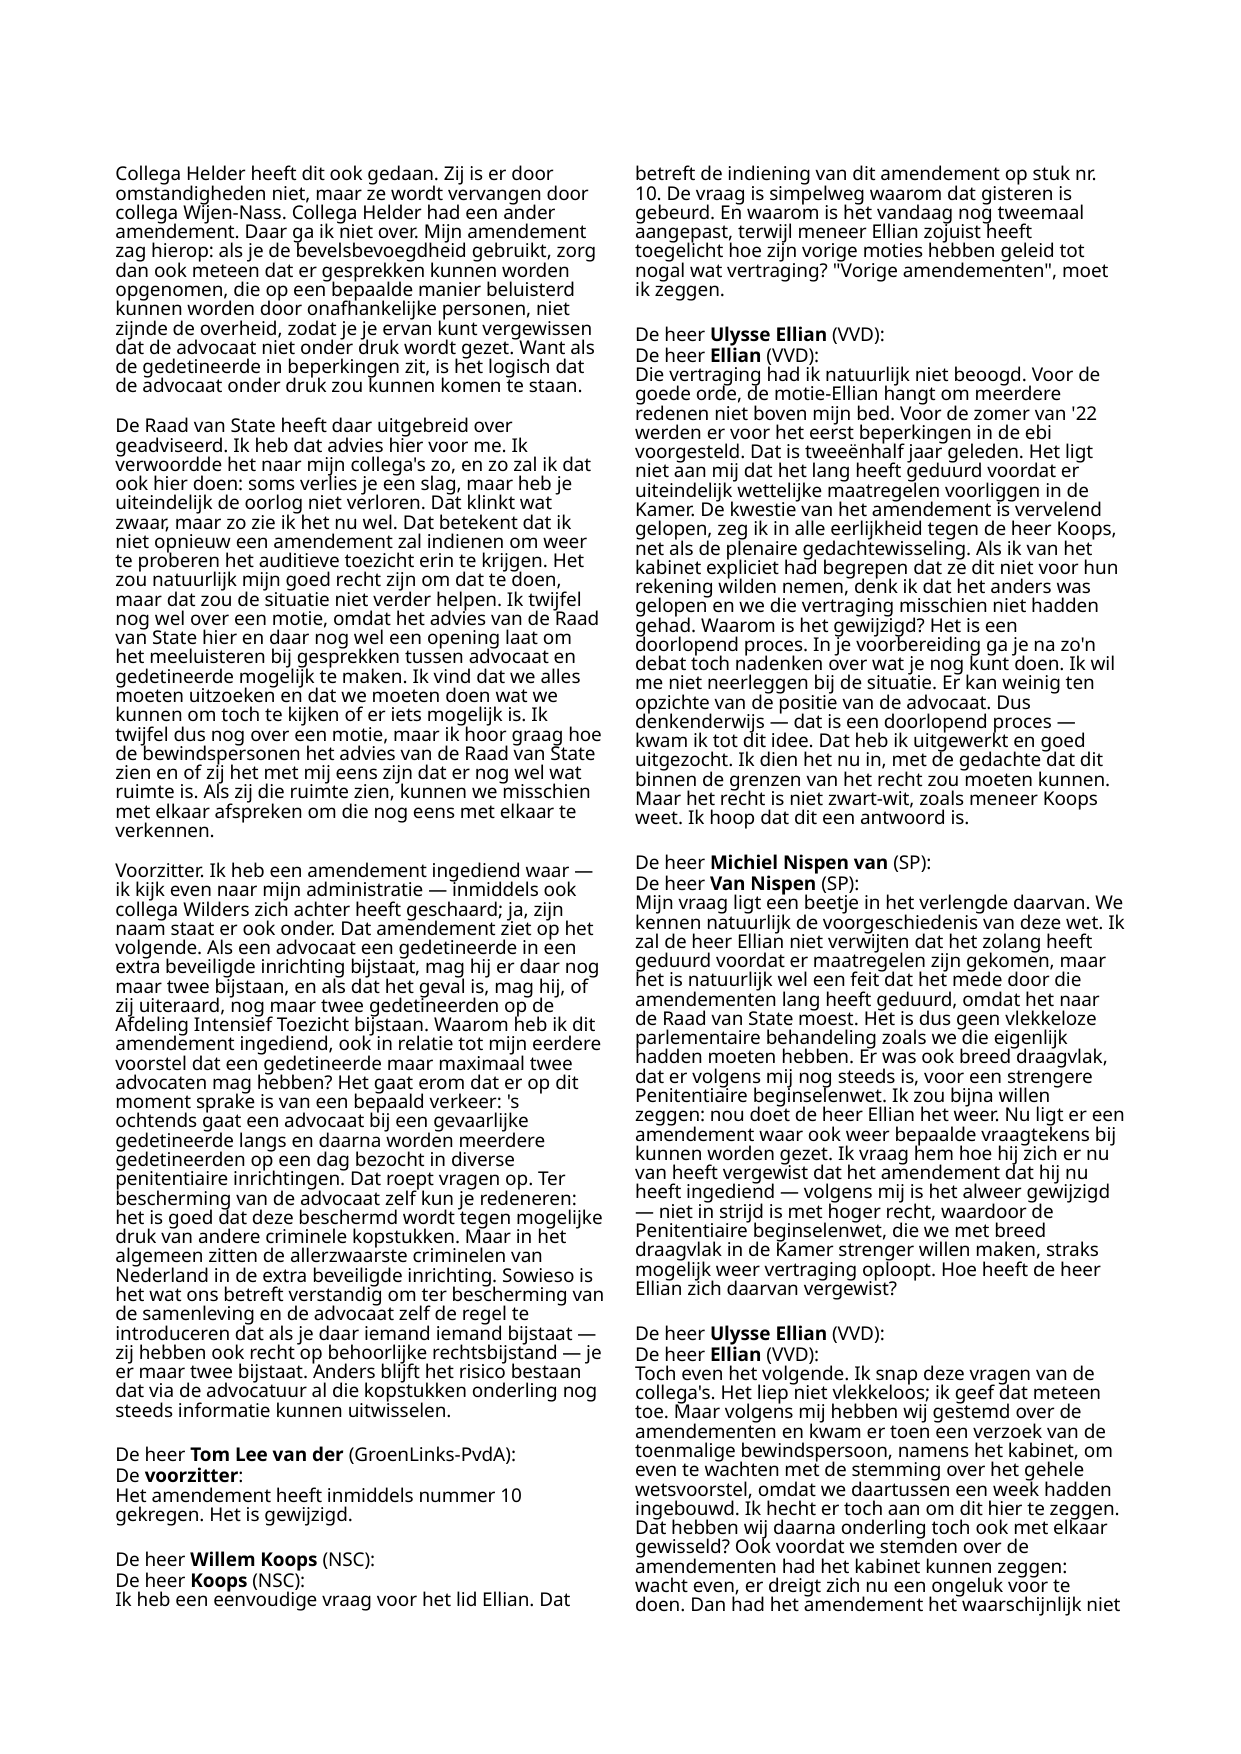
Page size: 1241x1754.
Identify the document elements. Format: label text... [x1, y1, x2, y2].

text Voorzitter. Ik heb een amendement ingediend waar — ik kijk even naar mijn administratie — inmiddels ook collega Wilders zich achter heeft geschaard; ja, zijn naam staat er ook onder. Dat amendement ziet op het volgende. Als een advocaat een gedetineerde in een extra beveiligde inrichting bijstaat, mag hij er daar nog maar twee bijstaan, en als dat het geval is, mag hij, of zij uiteraard, nog maar twee gedetineerden op de Afdeling Intensief Toezicht bijstaan. Waarom heb ik dit amendement ingediend, ook in relatie tot mijn eerdere voorstel dat een gedetineerde maar maximaal twee advocaten mag hebben? Het gaat erom dat er op dit moment sprake is van een bepaald verkeer: 's ochtends gaat een advocaat bij een gevaarlijke gedetineerde langs en daarna worden meerdere gedetineerden op een dag bezocht in diverse penitentiaire inrichtingen. Dat roept vragen op. Ter bescherming van de advocaat zelf kun je redeneren: het is goed dat deze beschermd wordt tegen mogelijke druk van andere criminele kopstukken. Maar in het algemeen zitten de allerzwaarste criminelen van Nederland in de extra beveiligde inrichting. Sowieso is het wat ons betreft verstandig om ter bescherming van de samenleving en de advocaat zelf de regel te introduceren dat als je daar iemand iemand bijstaat — zij hebben ook recht op behoorlijke rechtsbijstand — je er maar twee bijstaat. Anders blijft het risico bestaan dat via de advocatuur al die kopstukken onderling nog steeds informatie kunnen uitwisselen. [115, 862, 605, 1421]
text Het amendement heeft inmiddels nummer 10 gekregen. Het is gewijzigd. [115, 1487, 605, 1525]
text betreft de indiening van dit amendement op stuk nr. 10. De vraag is simpelweg waarom dat gisteren is gebeurd. En waarom is het vandaag nog tweemaal aangepast, terwijl meneer Ellian zojuist heeft toegelicht hoe zijn vorige moties hebben geleid tot nogal wat vertraging? "Vorige amendementen", moet ik zeggen. [635, 165, 1125, 300]
text De heer Koops (NSC): [115, 1572, 605, 1591]
text De Raad van State heeft daar uitgebreid over geadviseerd. Ik heb dat advies hier voor me. Ik verwoordde het naar mijn collega's zo, en zo zal ik dat ook hier doen: soms verlies je een slag, maar heb je uiteindelijk de oorlog niet verloren. Dat klinkt wat zwaar, maar zo zie ik het nu wel. Dat betekent dat ik niet opnieuw een amendement zal indienen om weer te proberen het auditieve toezicht erin te krijgen. Het zou natuurlijk mijn goed recht zijn om dat te doen, maar dat zou de situatie niet verder helpen. Ik twijfel nog wel over een motie, omdat het advies van de Raad van State hier en daar nog wel een opening laat om het meeluisteren bij gesprekken tussen advocaat en gedetineerde mogelijk te maken. Ik vind dat we alles moeten uitzoeken en dat we moeten doen wat we kunnen om toch te kijken of er iets mogelijk is. Ik twijfel dus nog over een motie, maar ik hoor graag hoe de bewindspersonen het advies van de Raad van State zien en of zij het met mij eens zijn dat er nog wel wat ruimte is. Als zij die ruimte zien, kunnen we misschien met elkaar afspreken om die nog eens met elkaar te verkennen. [115, 417, 605, 841]
text De heer Willem Koops (NSC): [115, 1546, 605, 1572]
text De heer Ellian (VVD): [635, 1346, 1125, 1365]
text De heer Ulysse Ellian (VVD): [635, 1320, 1125, 1346]
text De voorzitter: [115, 1467, 605, 1487]
text Collega Helder heeft dit ook gedaan. Zij is er door omstandigheden niet, maar ze wordt vervangen door collega Wijen-Nass. Collega Helder had een ander amendement. Daar ga ik niet over. Mijn amendement zag hierop: als je de bevelsbevoegdheid gebruikt, zorg dan ook meteen dat er gesprekken kunnen worden opgenomen, die op een bepaalde manier beluisterd kunnen worden door onafhankelijke personen, niet zijnde de overheid, zodat je je ervan kunt vergewissen dat de advocaat niet onder druk wordt gezet. Want als de gedetineerde in beperkingen zit, is het logisch dat de advocaat onder druk zou kunnen komen te staan. [115, 165, 605, 397]
text Toch even het volgende. Ik snap deze vragen van de collega's. Het liep niet vlekkeloos; ik geef dat meteen toe. Maar volgens mij hebben wij gestemd over de amendementen en kwam er toen een verzoek van de toenmalige bewindspersoon, namens het kabinet, om even te wachten met de stemming over het gehele wetsvoorstel, omdat we daartussen een week hadden ingebouwd. Ik hecht er toch aan om dit hier te zeggen. Dat hebben wij daarna onderling toch ook met elkaar gewisseld? Ook voordat we stemden over de amendementen had het kabinet kunnen zeggen: wacht even, er dreigt zich nu een ongeluk voor te doen. Dan had het amendement het waarschijnlijk niet [635, 1365, 1125, 1615]
text De heer Tom Lee van der (GroenLinks-PvdA): [115, 1442, 605, 1467]
text De heer Ulysse Ellian (VVD): [635, 321, 1125, 347]
text Mijn vraag ligt een beetje in het verlengde daarvan. We kennen natuurlijk de voorgeschiedenis van deze wet. Ik zal de heer Ellian niet verwijten dat het zolang heeft geduurd voordat er maatregelen zijn gekomen, maar het is natuurlijk wel een feit dat het mede door die amendementen lang heeft geduurd, omdat het naar de Raad van State moest. Het is dus geen vlekkeloze parlementaire behandeling zoals we die eigenlijk hadden moeten hebben. Er was ook breed draagvlak, dat er volgens mij nog steeds is, voor een strengere Penitentiaire beginselenwet. Ik zou bijna willen zeggen: nou doet de heer Ellian het weer. Nu ligt er een amendement waar ook weer bepaalde vraagtekens bij kunnen worden gezet. Ik vraag hem hoe hij zich er nu van heeft vergewist dat het amendement dat hij nu heeft ingediend — volgens mij is het alweer gewijzigd — niet in strijd is met hoger recht, waardoor de Penitentiaire beginselenwet, die we met breed draagvlak in de Kamer strenger willen maken, straks mogelijk weer vertraging oploopt. Hoe heeft de heer Ellian zich daarvan vergewist? [635, 894, 1125, 1299]
text Die vertraging had ik natuurlijk niet beoogd. Voor de goede orde, de motie-Ellian hangt om meerdere redenen niet boven mijn bed. Voor de zomer van '22 werden er voor het eerst beperkingen in de ebi voorgesteld. Dat is tweeënhalf jaar geleden. Het ligt niet aan mij dat het lang heeft geduurd voordat er uiteindelijk wettelijke maatregelen voorliggen in de Kamer. De kwestie van het amendement is vervelend gelopen, zeg ik in alle eerlijkheid tegen de heer Koops, net als de plenaire gedachtewisseling. Als ik van het kabinet expliciet had begrepen dat ze dit niet voor hun rekening wilden nemen, denk ik dat het anders was gelopen en we die vertraging misschien niet hadden gehad. Waarom is het gewijzigd? Het is een doorlopend proces. In je voorbereiding ga je na zo'n debat toch nadenken over wat je nog kunt doen. Ik wil me niet neerleggen bij de situatie. Er kan weinig ten opzichte van de positie van de advocaat. Dus denkenderwijs — dat is een doorlopend proces — kwam ik tot dit idee. Dat heb ik uitgewerkt en goed uitgezocht. Ik dien het nu in, met de gedachte dat dit binnen de grenzen van het recht zou moeten kunnen. Maar het recht is niet zwart-wit, zoals meneer Koops weet. Ik hoop dat dit een antwoord is. [635, 366, 1125, 828]
text Ik heb een eenvoudige vraag voor het lid Ellian. Dat [115, 1591, 605, 1610]
text De heer Van Nispen (SP): [635, 875, 1125, 894]
text De heer Ellian (VVD): [635, 347, 1125, 366]
text De heer Michiel Nispen van (SP): [635, 849, 1125, 875]
